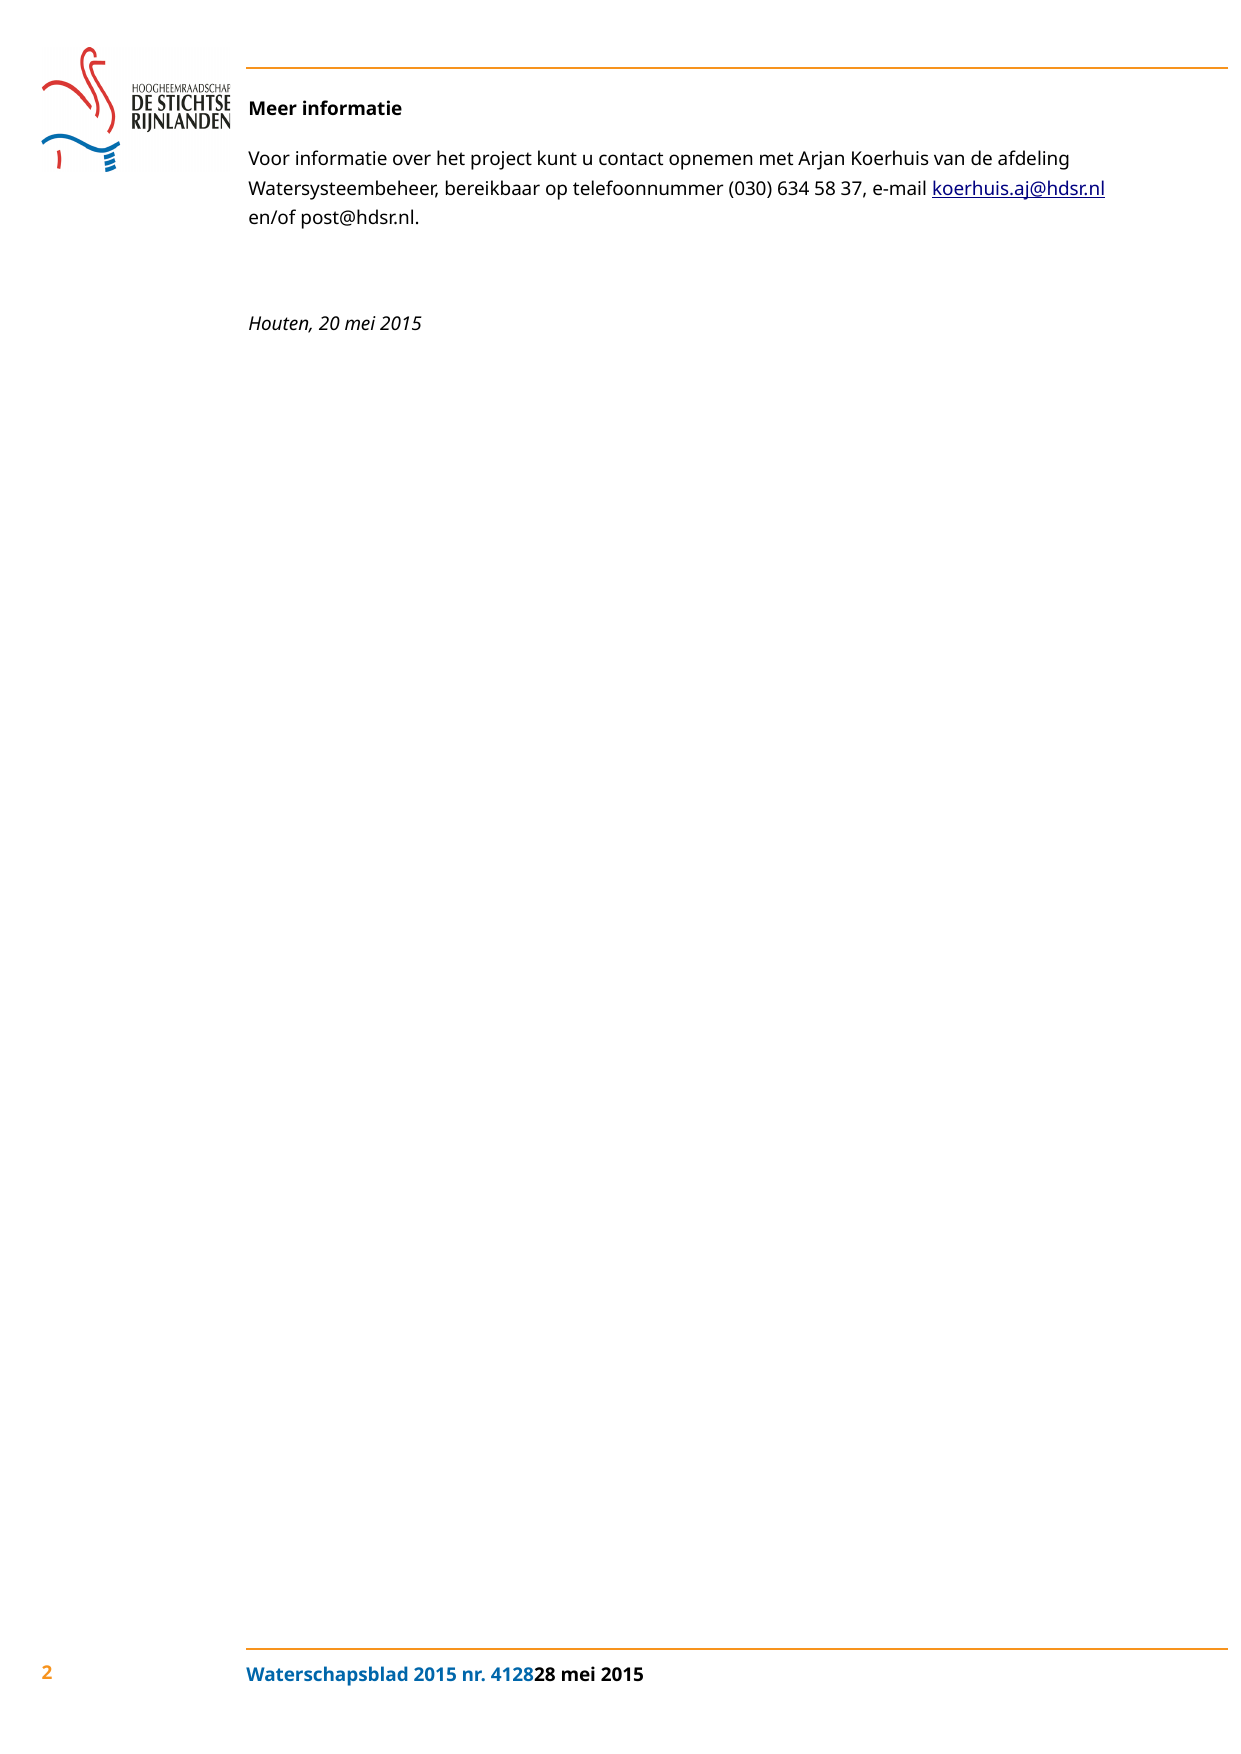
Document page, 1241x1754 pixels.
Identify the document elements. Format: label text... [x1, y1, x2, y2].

text Houten, 20 mei 2015 [248, 310, 1152, 336]
picture [41, 47, 231, 172]
text Meer informatie [248, 95, 1152, 121]
text Voor informatie over het project kunt u contact opnemen met Arjan Koerhuis van de afdeling Watersysteembeheer, bereikbaar op telefoonnummer (030) 634 58 37, e-mail koerhuis.aj@hdsr.nl en/of post@hdsr.nl. [248, 145, 1152, 230]
